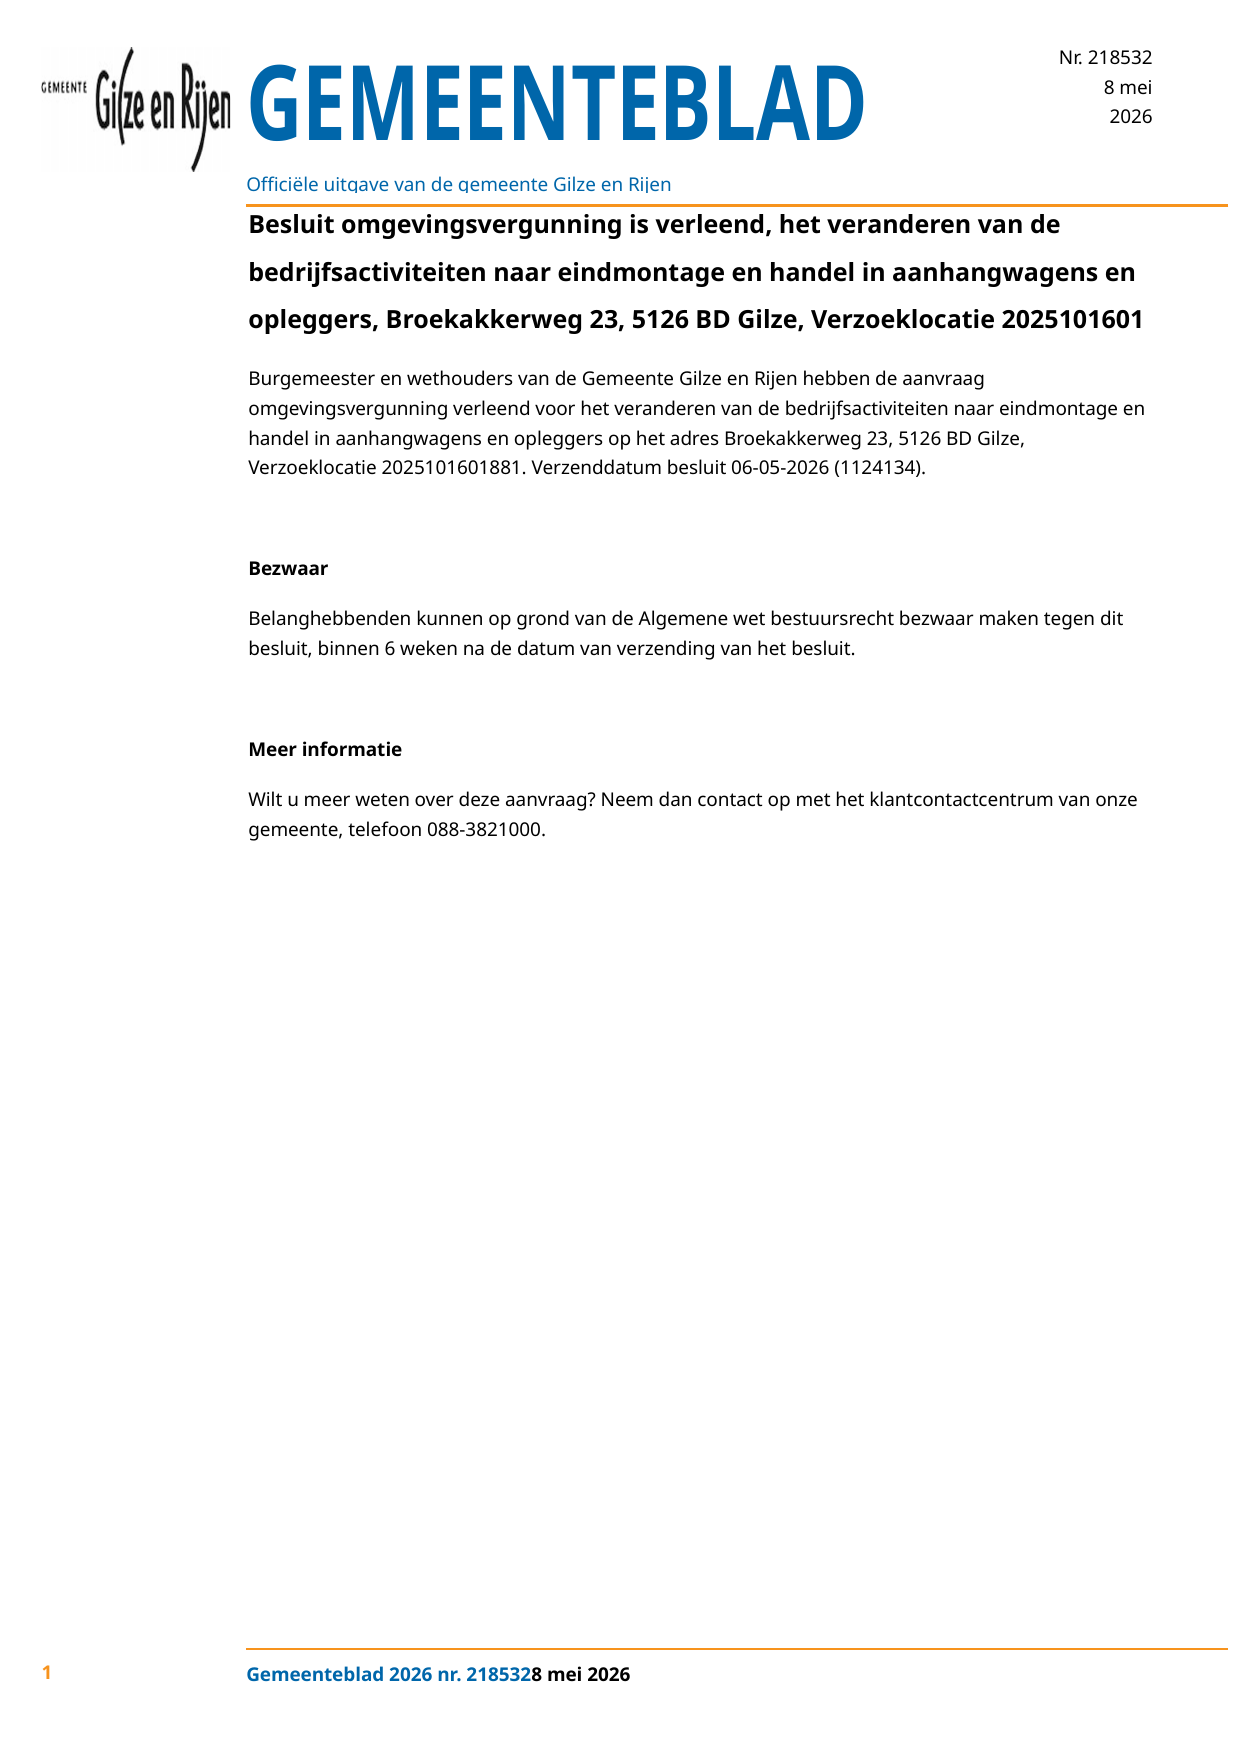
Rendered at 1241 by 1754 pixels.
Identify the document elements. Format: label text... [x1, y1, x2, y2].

text Bezwaar [248, 555, 1152, 581]
text Burgemeester en wethouders van de Gemeente Gilze en Rijen hebben de aanvraag omgevingsvergunning verleend voor het veranderen van de bedrijfsactiviteiten naar eindmontage en handel in aanhangwagens en opleggers op het adres Broekakkerweg 23, 5126 BD Gilze, Verzoeklocatie 2025101601881. Verzenddatum besluit 06-05-2026 (1124134). [248, 366, 1152, 480]
text Meer informatie [248, 736, 1152, 762]
picture [41, 47, 231, 172]
text Wilt u meer weten over deze aanvraag? Neem dan contact op met het klantcontactcentrum van onze gemeente, telefoon 088-3821000. [248, 786, 1152, 842]
text Belanghebbenden kunnen op grond van de Algemene wet bestuursrecht bezwaar maken tegen dit besluit, binnen 6 weken na de datum van verzending van het besluit. [248, 606, 1152, 661]
text Besluit omgevingsvergunning is verleend, het veranderen van de bedrijfsactiviteiten naar eindmontage en handel in aanhangwagens en opleggers, Broekakkerweg 23, 5126 BD Gilze, Verzoeklocatie 2025101601 [248, 207, 1152, 336]
